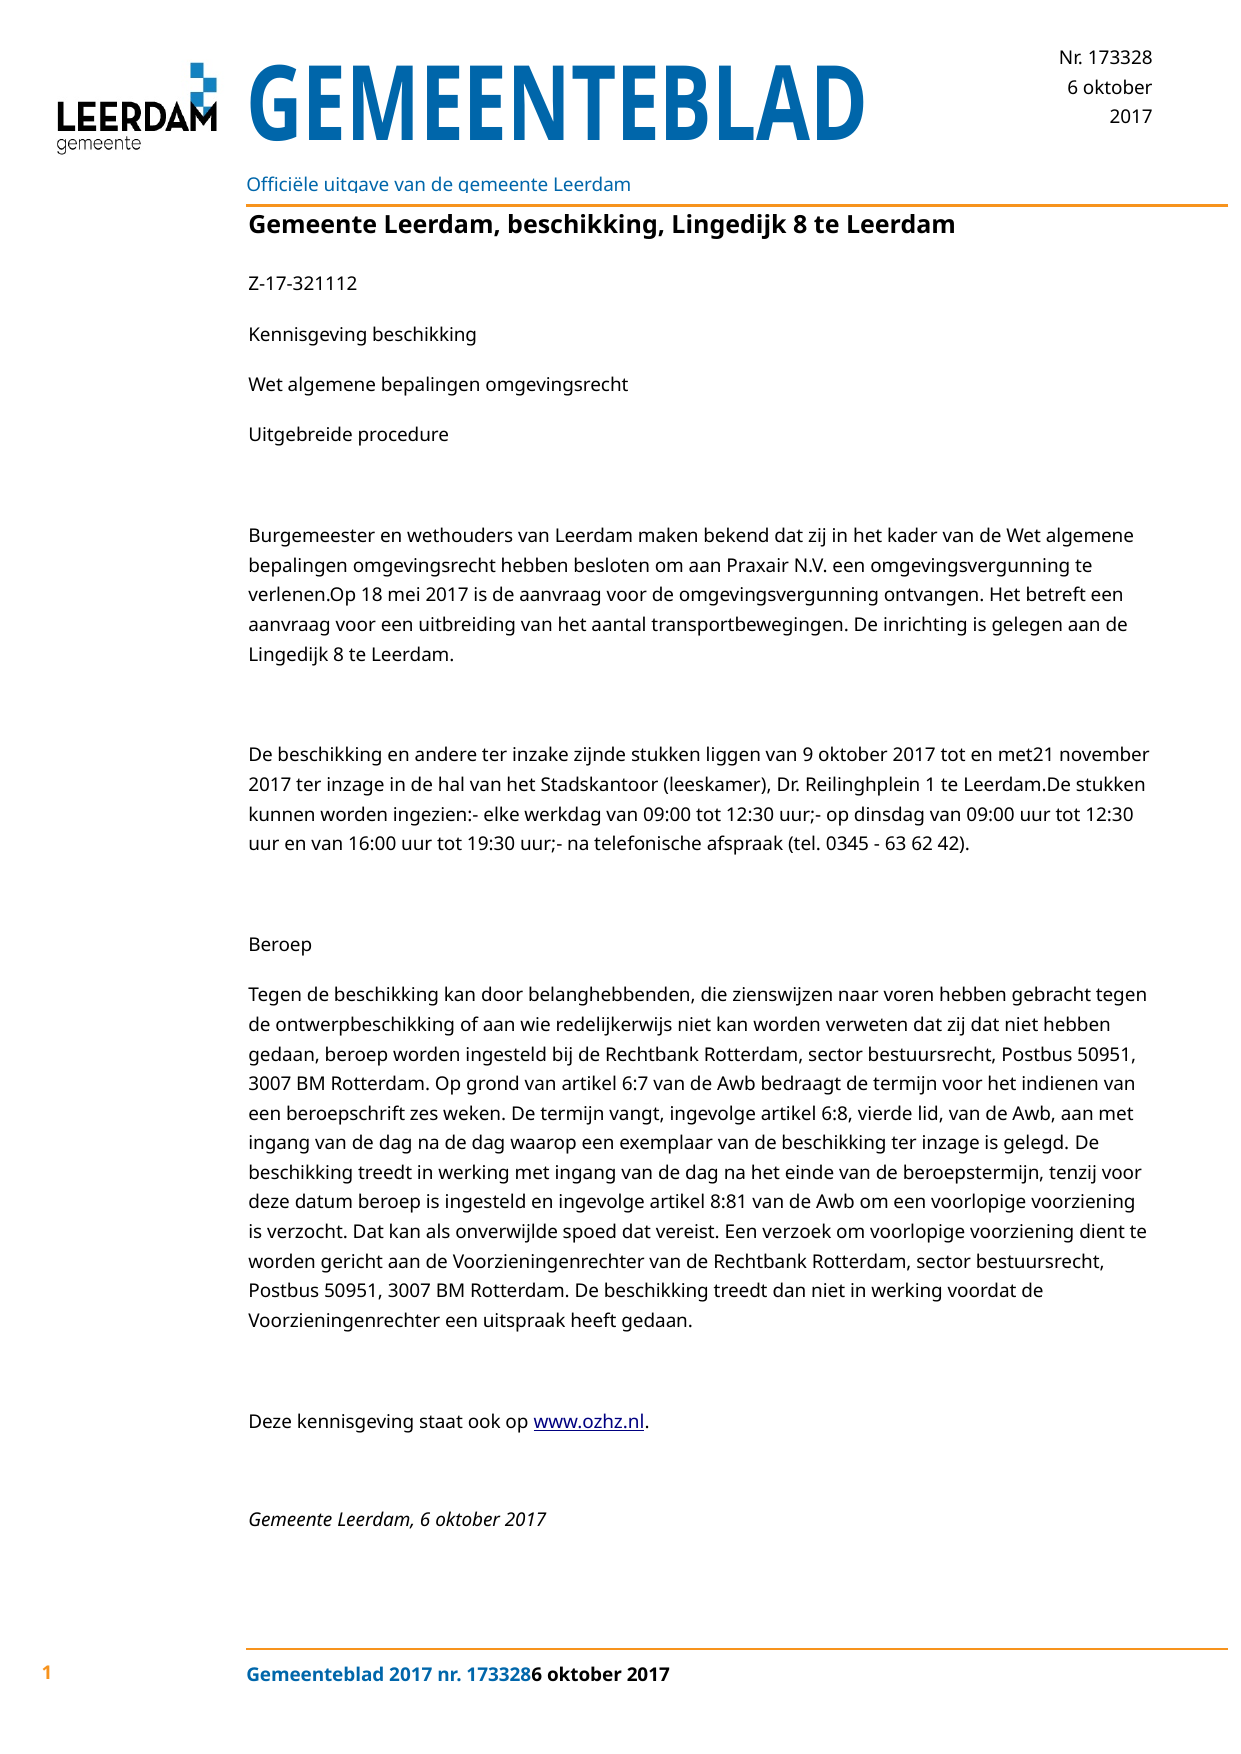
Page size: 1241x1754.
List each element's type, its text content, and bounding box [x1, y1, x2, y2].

text Burgemeester en wethouders van Leerdam maken bekend dat zij in het kader van de Wet algemene bepalingen omgevingsrecht hebben besloten om aan Praxair N.V. een omgevingsvergunning te verlenen.Op 18 mei 2017 is de aanvraag voor de omgevingsvergunning ontvangen. Het betreft een aanvraag voor een uitbreiding van het aantal transportbewegingen. De inrichting is gelegen aan de Lingedijk 8 te Leerdam. [248, 522, 1152, 666]
text Kennisgeving beschikking [248, 321, 1152, 346]
text Gemeente Leerdam, beschikking, Lingedijk 8 te Leerdam [248, 207, 1152, 241]
text Beroep [248, 931, 1152, 957]
text Wet algemene bepalingen omgevingsrecht [248, 371, 1152, 397]
text Gemeente Leerdam, 6 oktober 2017 [248, 1506, 1152, 1532]
text De beschikking en andere ter inzake zijnde stukken liggen van 9 oktober 2017 tot en met21 november 2017 ter inzage in de hal van het Stadskantoor (leeskamer), Dr. Reilinghplein 1 te Leerdam.De stukken kunnen worden ingezien:- elke werkdag van 09:00 tot 12:30 uur;- op dinsdag van 09:00 uur tot 12:30 uur en van 16:00 uur tot 19:30 uur;- na telefonische afspraak (tel. 0345 - 63 62 42). [248, 742, 1152, 856]
text Deze kennisgeving staat ook op www.ozhz.nl. [248, 1408, 1152, 1433]
text Uitgebreide procedure [248, 422, 1152, 447]
text Z-17-321112 [248, 270, 1152, 296]
picture [41, 47, 231, 172]
text Tegen de beschikking kan door belanghebbenden, die zienswijzen naar voren hebben gebracht tegen de ontwerpbeschikking of aan wie redelijkerwijs niet kan worden verweten dat zij dat niet hebben gedaan, beroep worden ingesteld bij de Rechtbank Rotterdam, sector bestuursrecht, Postbus 50951, 3007 BM Rotterdam. Op grond van artikel 6:7 van de Awb bedraagt de termijn voor het indienen van een beroepschrift zes weken. De termijn vangt, ingevolge artikel 6:8, vierde lid, van de Awb, aan met ingang van de dag na de dag waarop een exemplaar van de beschikking ter inzage is gelegd. De beschikking treedt in werking met ingang van de dag na het einde van de beroepstermijn, tenzij voor deze datum beroep is ingesteld en ingevolge artikel 8:81 van de Awb om een voorlopige voorziening is verzocht. Dat kan als onverwijlde spoed dat vereist. Een verzoek om voorlopige voorziening dient te worden gericht aan de Voorzieningenrechter van de Rechtbank Rotterdam, sector bestuursrecht, Postbus 50951, 3007 BM Rotterdam. De beschikking treedt dan niet in werking voordat de Voorzieningenrechter een uitspraak heeft gedaan. [248, 982, 1152, 1333]
